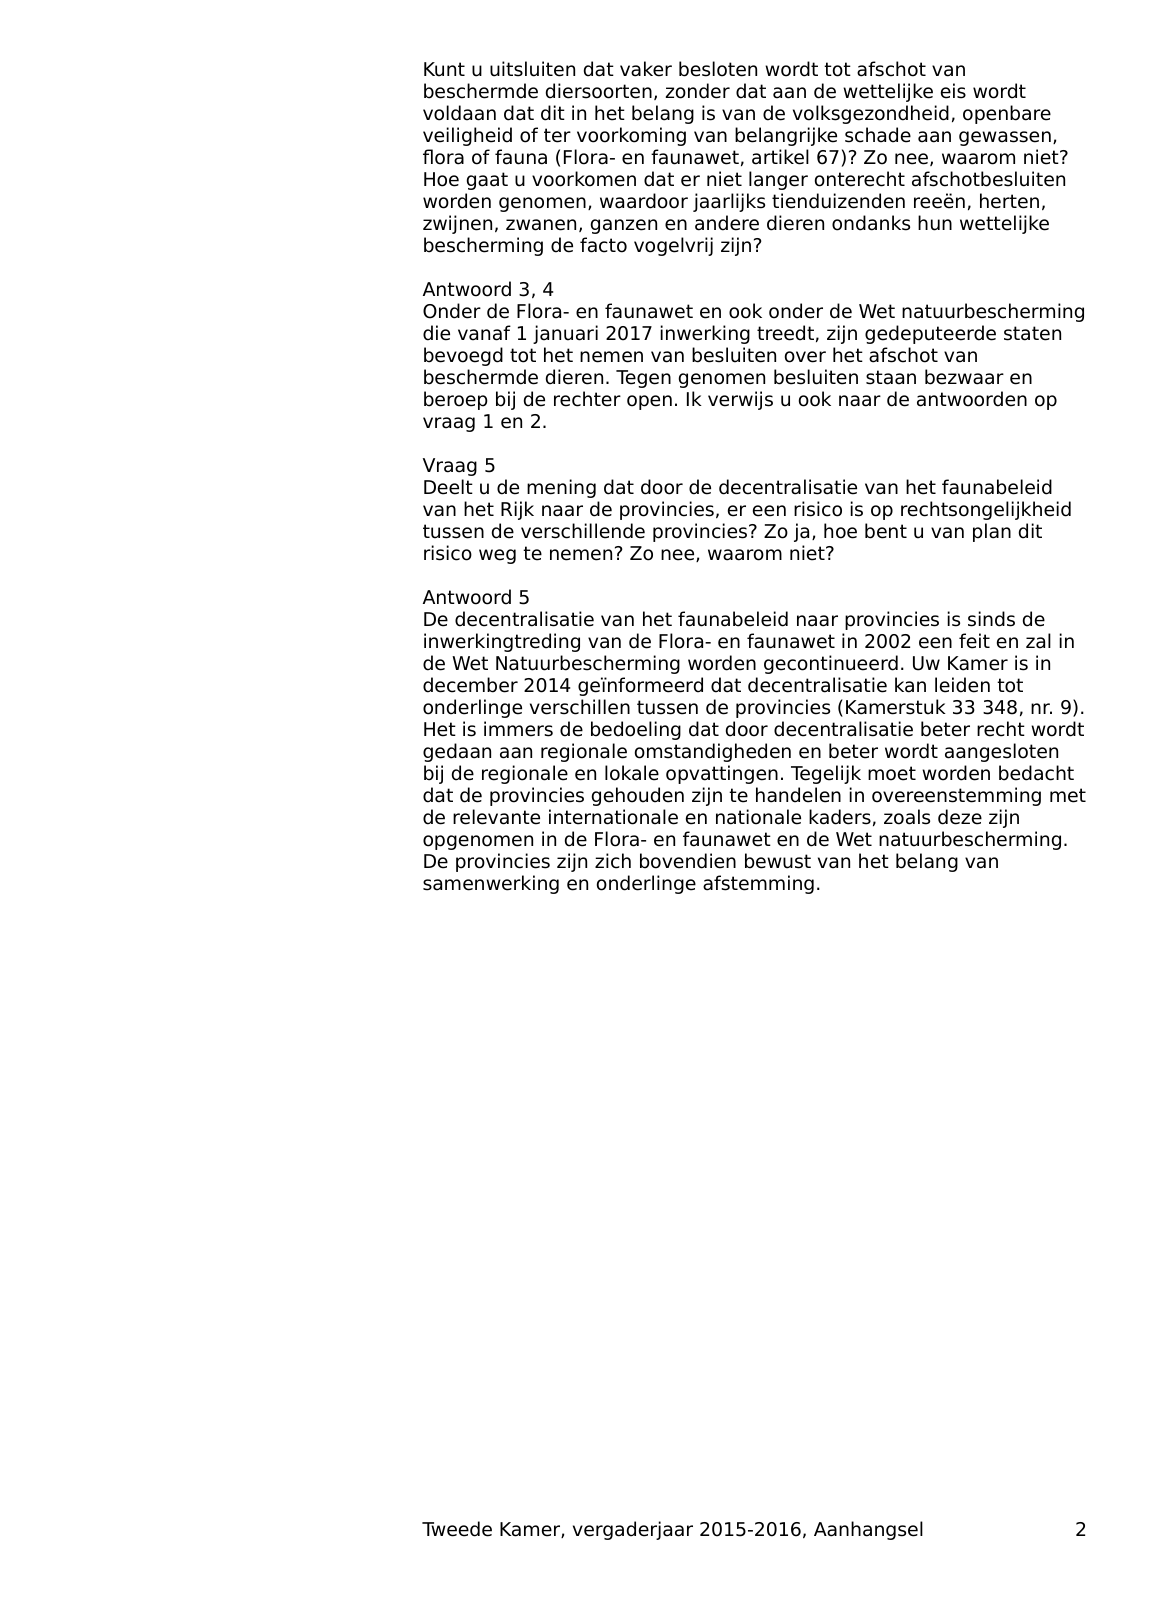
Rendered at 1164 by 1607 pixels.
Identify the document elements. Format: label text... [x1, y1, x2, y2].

text Vraag 5 [422, 455, 1087, 477]
text Onder de Flora- en faunawet en ook onder de Wet natuurbescherming die vanaf 1 januari 2017 inwerking treedt, zijn gedeputeerde staten bevoegd tot het nemen van besluiten over het afschot van beschermde dieren. Tegen genomen besluiten staan bezwaar en beroep bij de rechter open. Ik verwijs u ook naar de antwoorden op vraag 1 en 2. [422, 301, 1087, 433]
text De decentralisatie van het faunabeleid naar provincies is sinds de inwerkingtreding van de Flora- en faunawet in 2002 een feit en zal in de Wet Natuurbescherming worden gecontinueerd. Uw Kamer is in december 2014 geïnformeerd dat decentralisatie kan leiden tot onderlinge verschillen tussen de provincies (Kamerstuk 33 348, nr. 9). Het is immers de bedoeling dat door decentralisatie beter recht wordt gedaan aan regionale omstandigheden en beter wordt aangesloten bij de regionale en lokale opvattingen. Tegelijk moet worden bedacht dat de provincies gehouden zijn te handelen in overeenstemming met de relevante internationale en nationale kaders, zoals deze zijn opgenomen in de Flora- en faunawet en de Wet natuurbescherming. De provincies zijn zich bovendien bewust van het belang van samenwerking en onderlinge afstemming. [422, 609, 1087, 895]
text Kunt u uitsluiten dat vaker besloten wordt tot afschot van beschermde diersoorten, zonder dat aan de wettelijke eis wordt voldaan dat dit in het belang is van de volksgezondheid, openbare veiligheid of ter voorkoming van belangrijke schade aan gewassen, flora of fauna (Flora- en faunawet, artikel 67)? Zo nee, waarom niet? [422, 59, 1087, 169]
text Antwoord 5 [422, 587, 1087, 609]
text Antwoord 3, 4 [422, 279, 1087, 301]
text Deelt u de mening dat door de decentralisatie van het faunabeleid van het Rijk naar de provincies, er een risico is op rechtsongelijkheid tussen de verschillende provincies? Zo ja, hoe bent u van plan dit risico weg te nemen? Zo nee, waarom niet? [422, 477, 1087, 565]
text Hoe gaat u voorkomen dat er niet langer onterecht afschotbesluiten worden genomen, waardoor jaarlijks tienduizenden reeën, herten, zwijnen, zwanen, ganzen en andere dieren ondanks hun wettelijke bescherming de facto vogelvrij zijn? [422, 169, 1087, 257]
